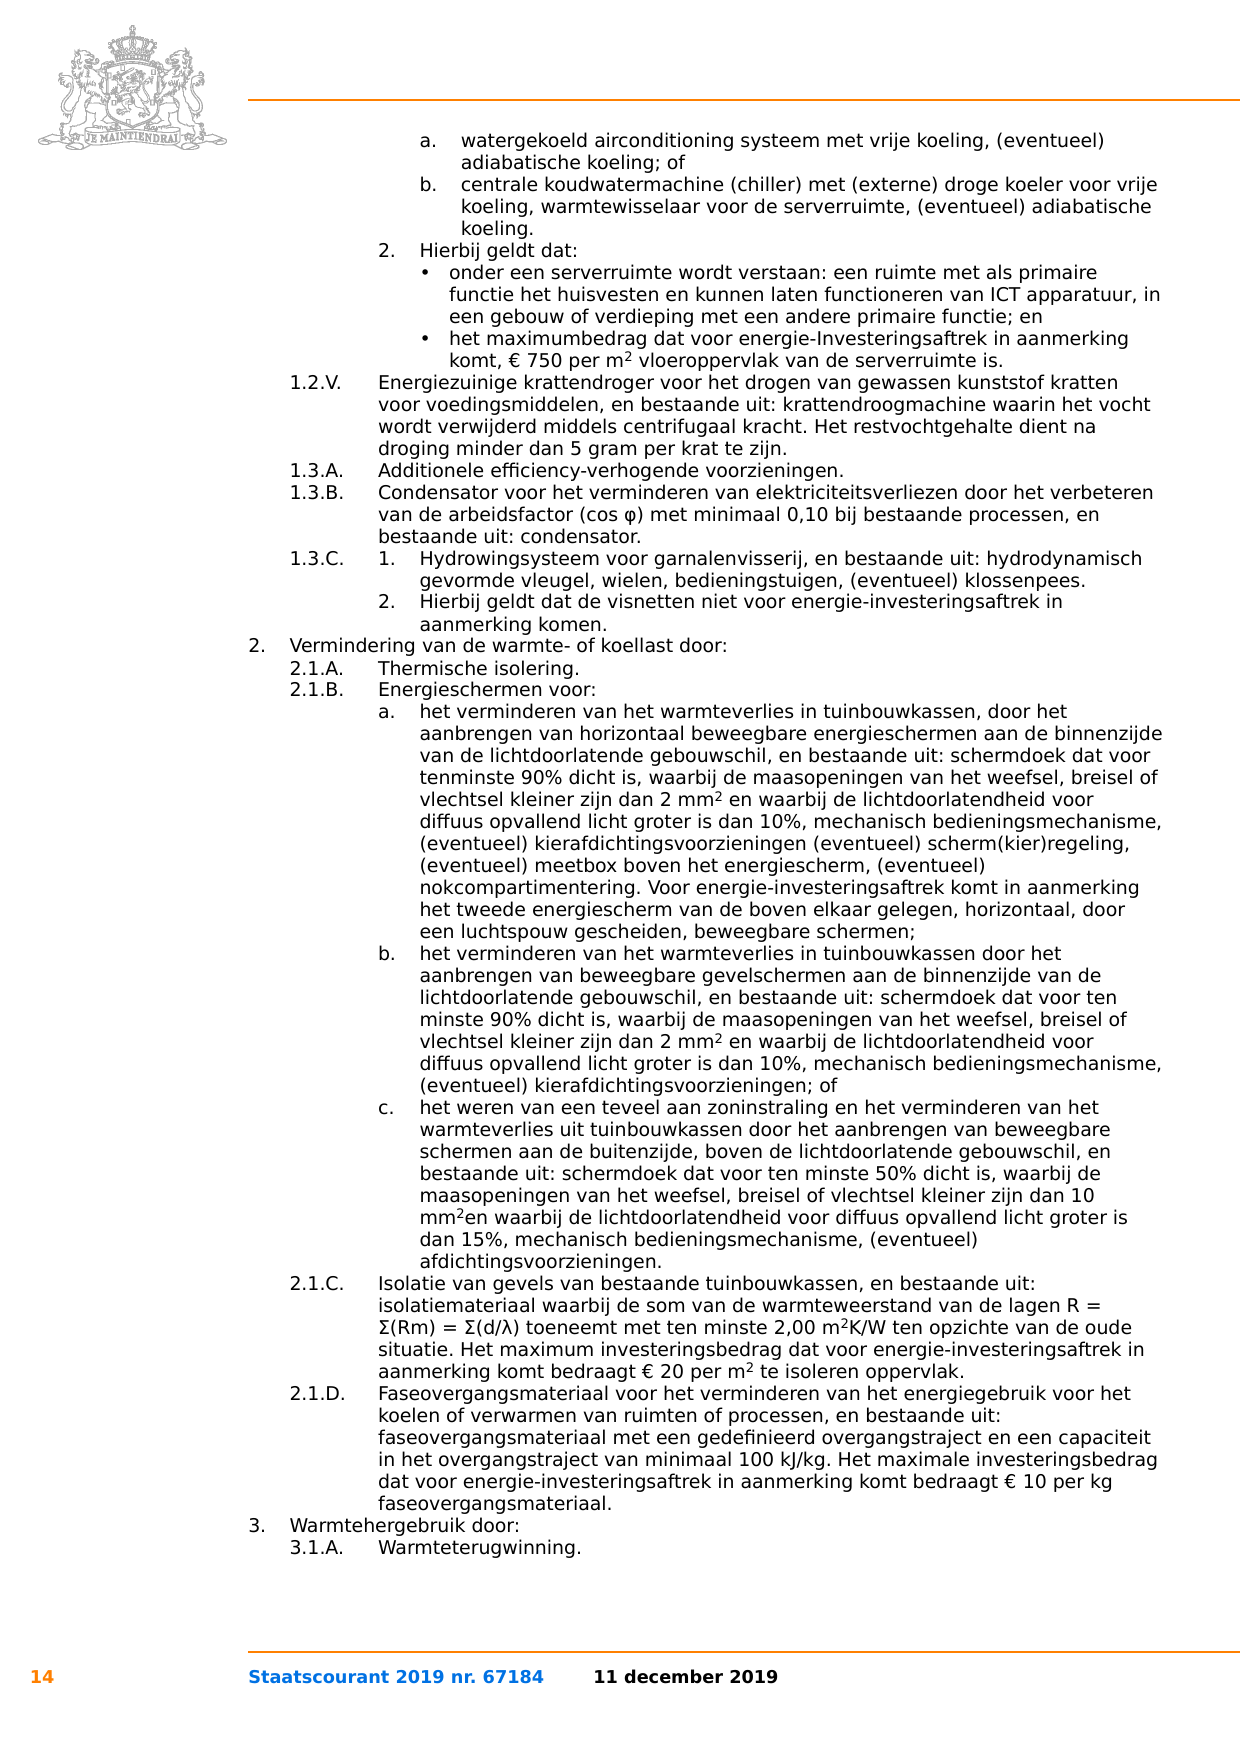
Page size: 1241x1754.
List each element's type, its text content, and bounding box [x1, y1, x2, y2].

text 1.2.V. Energiezuinige krattendroger voor het drogen van gewassen kunststof kratten voor voedingsmiddelen, en bestaande uit: krattendroogmachine waarin het vocht wordt verwijderd middels centrifugaal kracht. Het restvochtgehalte dient na droging minder dan 5 gram per krat te zijn. [289, 372, 1163, 459]
text 2.1.D. Faseovergangsmateriaal voor het verminderen van het energiegebruik voor het koelen of verwarmen van ruimten of processen, en bestaande uit: faseovergangsmateriaal met een gedefinieerd overgangstraject en een capaciteit in het overgangstraject van minimaal 100 kJ/kg. Het maximale investeringsbedrag dat voor energie-investeringsaftrek in aanmerking komt bedraagt € 10 per kg faseovergangsmateriaal. [289, 1383, 1163, 1514]
text • onder een serverruimte wordt verstaan: een ruimte met als primaire functie het huisvesten en kunnen laten functioneren van ICT apparatuur, in een gebouw of verdieping met een andere primaire functie; en [419, 262, 1163, 328]
text 2.1.A. Thermische isolering. [289, 657, 1163, 679]
text 2. Hierbij geldt dat: [378, 240, 1163, 262]
text 2. Vermindering van de warmte- of koellast door: [248, 635, 1163, 657]
text 2.1.C. Isolatie van gevels van bestaande tuinbouwkassen, en bestaande uit: isolatiemateriaal waarbij de som van de warmteweerstand van de lagen R = Σ(Rm) = Σ(d/λ) toeneemt met ten minste 2,00 m2K/W ten opzichte van de oude situatie. Het maximum investeringsbedrag dat voor energie-investeringsaftrek in aanmerking komt bedraagt € 20 per m2 te isoleren oppervlak. [289, 1273, 1163, 1383]
text 2.1.B. Energieschermen voor: [289, 679, 1163, 701]
text c. het weren van een teveel aan zoninstraling en het verminderen van het warmteverlies uit tuinbouwkassen door het aanbrengen van beweegbare schermen aan de buitenzijde, boven de lichtdoorlatende gebouwschil, en bestaande uit: schermdoek dat voor ten minste 50% dicht is, waarbij de maasopeningen van het weefsel, breisel of vlechtsel kleiner zijn dan 10 mm2en waarbij de lichtdoorlatendheid voor diffuus opvallend licht groter is dan 15%, mechanisch bedieningsmechanisme, (eventueel) afdichtingsvoorzieningen. [378, 1097, 1163, 1273]
text b. het verminderen van het warmteverlies in tuinbouwkassen door het aanbrengen van beweegbare gevelschermen aan de binnenzijde van de lichtdoorlatende gebouwschil, en bestaande uit: schermdoek dat voor ten minste 90% dicht is, waarbij de maasopeningen van het weefsel, breisel of vlechtsel kleiner zijn dan 2 mm2 en waarbij de lichtdoorlatendheid voor diffuus opvallend licht groter is dan 10%, mechanisch bedieningsmechanisme, (eventueel) kierafdichtingsvoorzieningen; of [378, 943, 1163, 1097]
text 1.3.C. 1. Hydrowingsysteem voor garnalenvisserij, en bestaande uit: hydrodynamisch gevormde vleugel, wielen, bedieningstuigen, (eventueel) klossenpees. [289, 547, 1163, 591]
text 1.3.B. Condensator voor het verminderen van elektriciteitsverliezen door het verbeteren van de arbeidsfactor (cos φ) met minimaal 0,10 bij bestaande processen, en bestaande uit: condensator. [289, 482, 1163, 547]
text a. watergekoeld airconditioning systeem met vrije koeling, (eventueel) adiabatische koeling; of [419, 130, 1163, 174]
text b. centrale koudwatermachine (chiller) met (externe) droge koeler voor vrije koeling, warmtewisselaar voor de serverruimte, (eventueel) adiabatische koeling. [419, 174, 1163, 240]
text 3.1.A. Warmteterugwinning. [289, 1537, 1163, 1558]
picture [38, 25, 227, 150]
text a. het verminderen van het warmteverlies in tuinbouwkassen, door het aanbrengen van horizontaal beweegbare energieschermen aan de binnenzijde van de lichtdoorlatende gebouwschil, en bestaande uit: schermdoek dat voor tenminste 90% dicht is, waarbij de maasopeningen van het weefsel, breisel of vlechtsel kleiner zijn dan 2 mm2 en waarbij de lichtdoorlatendheid voor diffuus opvallend licht groter is dan 10%, mechanisch bedieningsmechanisme, (eventueel) kierafdichtingsvoorzieningen (eventueel) scherm(kier)regeling, (eventueel) meetbox boven het energiescherm, (eventueel) nokcompartimentering. Voor energie-investeringsaftrek komt in aanmerking het tweede energiescherm van de boven elkaar gelegen, horizontaal, door een luchtspouw gescheiden, beweegbare schermen; [378, 701, 1163, 943]
text • het maximumbedrag dat voor energie-Investeringsaftrek in aanmerking komt, € 750 per m2 vloeroppervlak van de serverruimte is. [419, 328, 1163, 372]
text 2. Hierbij geldt dat de visnetten niet voor energie-investeringsaftrek in aanmerking komen. [378, 591, 1163, 635]
text 3. Warmtehergebruik door: [248, 1514, 1163, 1537]
text 1.3.A. Additionele efficiency-verhogende voorzieningen. [289, 459, 1163, 482]
